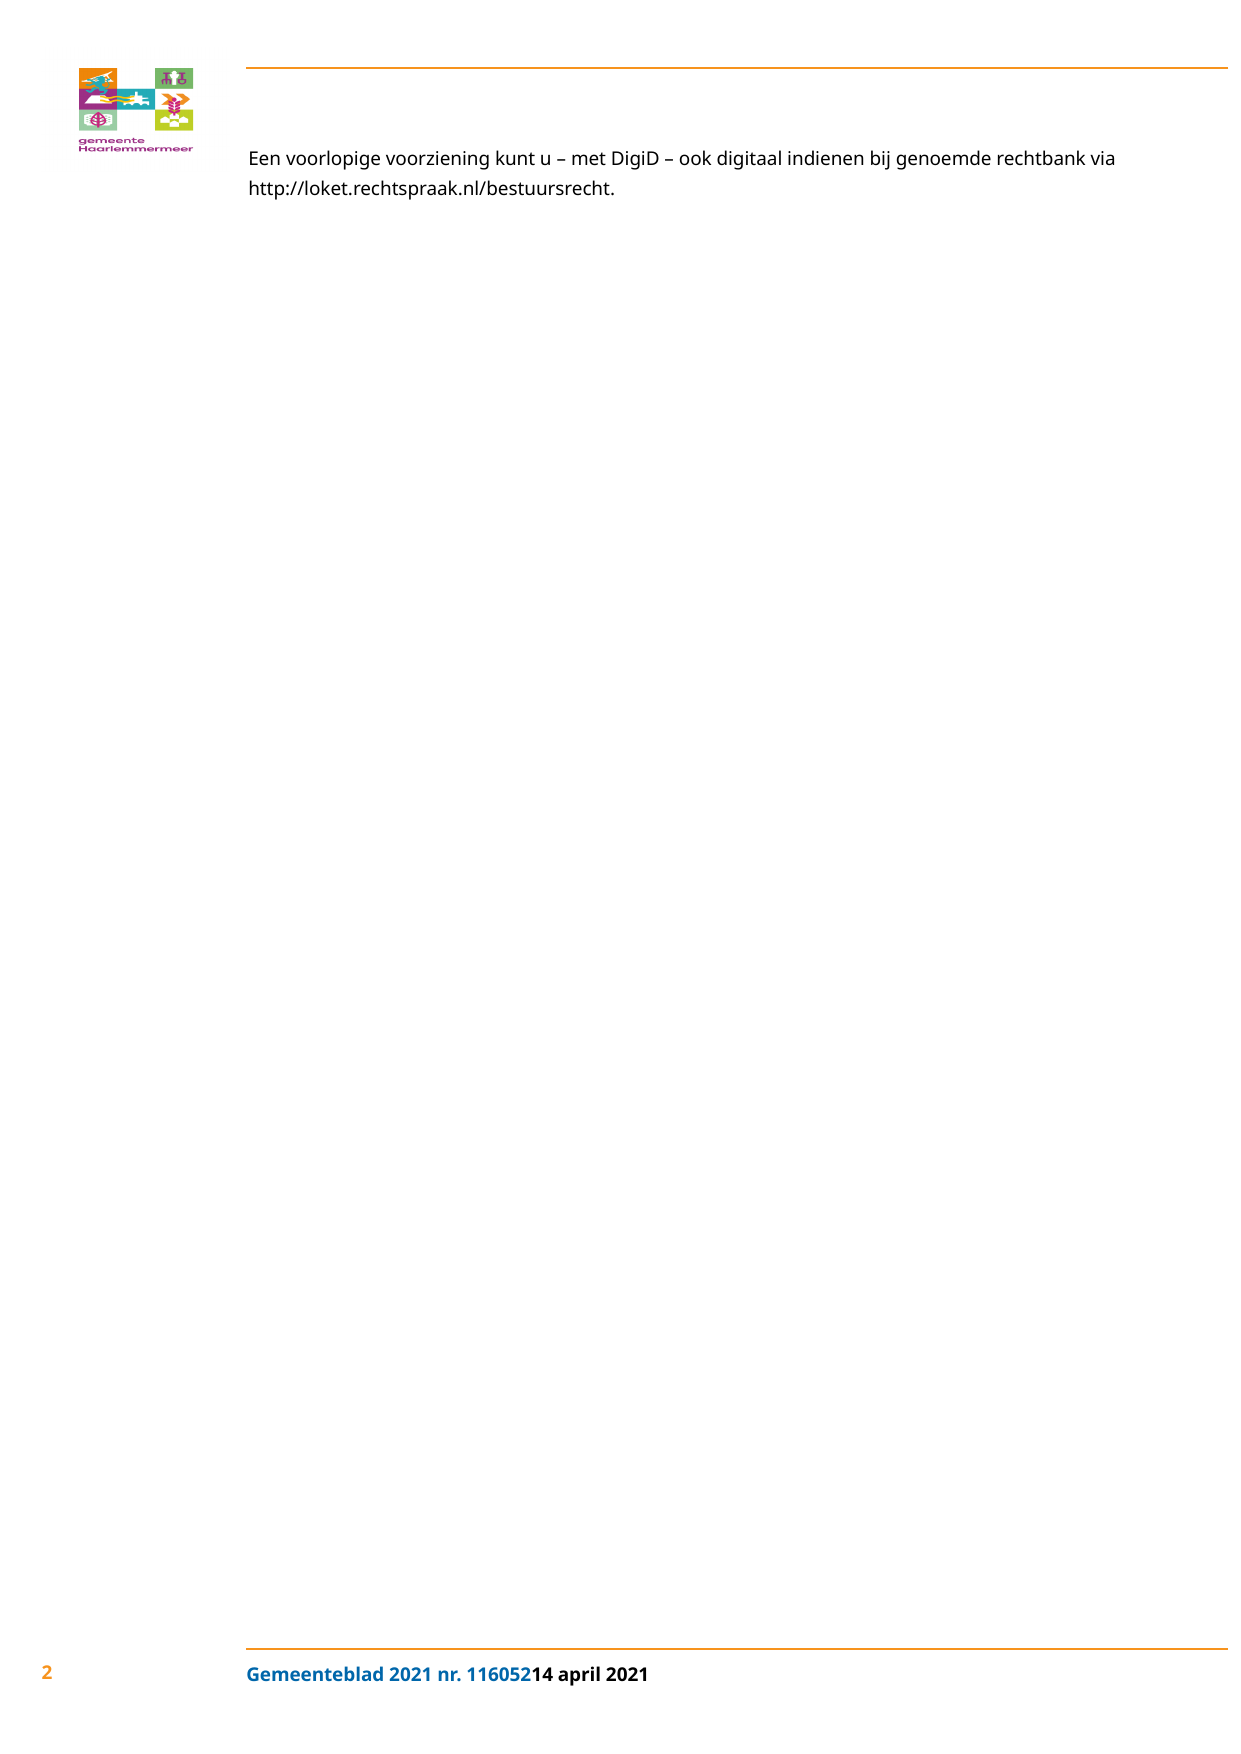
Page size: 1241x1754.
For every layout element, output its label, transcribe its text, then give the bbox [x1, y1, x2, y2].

text Een voorlopige voorziening kunt u – met DigiD – ook digitaal indienen bij genoemde rechtbank via http://loket.rechtspraak.nl/bestuursrecht. [248, 145, 1152, 201]
picture [41, 47, 231, 172]
